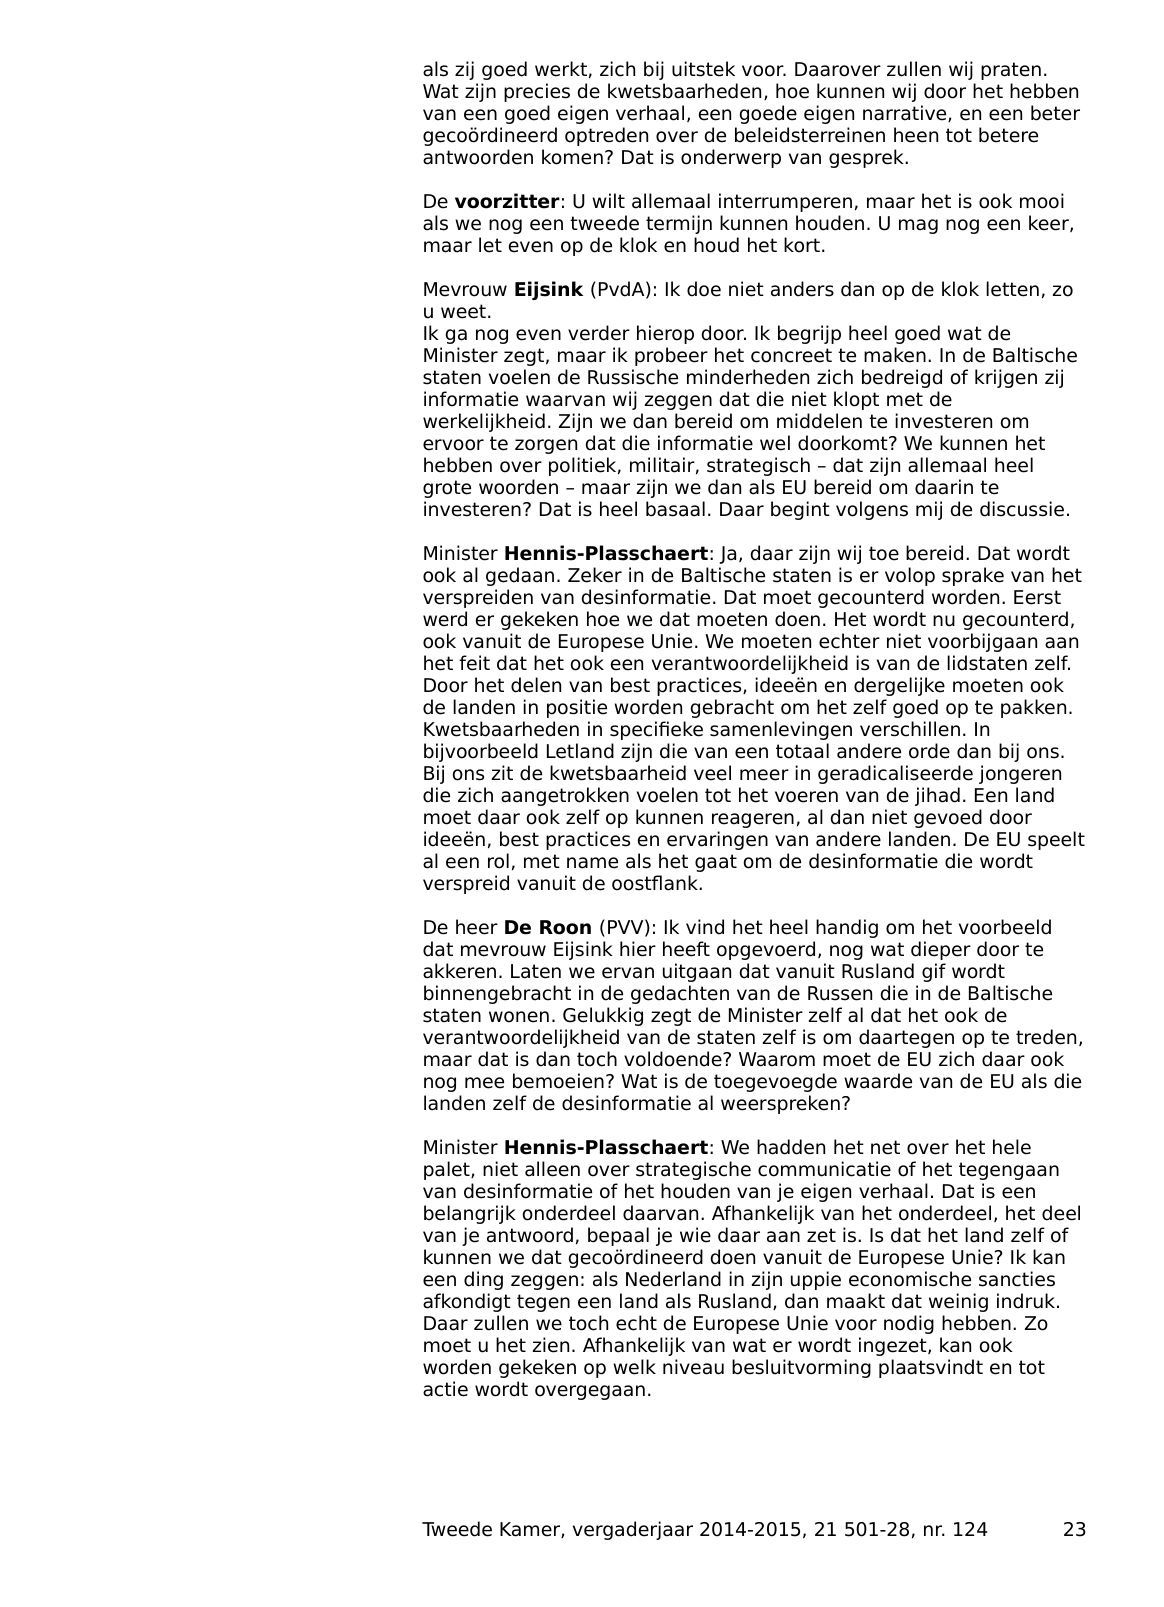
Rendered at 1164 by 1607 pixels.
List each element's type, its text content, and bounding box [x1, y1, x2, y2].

text Minister Hennis-Plasschaert: Ja, daar zijn wij toe bereid. Dat wordt ook al gedaan. Zeker in de Baltische staten is er volop sprake van het verspreiden van desinformatie. Dat moet gecounterd worden. Eerst werd er gekeken hoe we dat moeten doen. Het wordt nu gecounterd, ook vanuit de Europese Unie. We moeten echter niet voorbijgaan aan het feit dat het ook een verantwoordelijkheid is van de lidstaten zelf. Door het delen van best practices, ideeën en dergelijke moeten ook de landen in positie worden gebracht om het zelf goed op te pakken. Kwetsbaarheden in specifieke samenlevingen verschillen. In bijvoorbeeld Letland zijn die van een totaal andere orde dan bij ons. Bij ons zit de kwetsbaarheid veel meer in geradicaliseerde jongeren die zich aangetrokken voelen tot het voeren van de jihad. Een land moet daar ook zelf op kunnen reageren, al dan niet gevoed door ideeën, best practices en ervaringen van andere landen. De EU speelt al een rol, met name als het gaat om de desinformatie die wordt verspreid vanuit de oostflank. [422, 543, 1087, 895]
text Ik ga nog even verder hierop door. Ik begrijp heel goed wat de Minister zegt, maar ik probeer het concreet te maken. In de Baltische staten voelen de Russische minderheden zich bedreigd of krijgen zij informatie waarvan wij zeggen dat die niet klopt met de werkelijkheid. Zijn we dan bereid om middelen te investeren om ervoor te zorgen dat die informatie wel doorkomt? We kunnen het hebben over politiek, militair, strategisch – dat zijn allemaal heel grote woorden – maar zijn we dan als EU bereid om daarin te investeren? Dat is heel basaal. Daar begint volgens mij de discussie. [422, 323, 1087, 521]
text De voorzitter: U wilt allemaal interrumperen, maar het is ook mooi als we nog een tweede termijn kunnen houden. U mag nog een keer, maar let even op de klok en houd het kort. [422, 191, 1087, 257]
text als zij goed werkt, zich bij uitstek voor. Daarover zullen wij praten. Wat zijn precies de kwetsbaarheden, hoe kunnen wij door het hebben van een goed eigen verhaal, een goede eigen narrative, en een beter gecoördineerd optreden over de beleidsterreinen heen tot betere antwoorden komen? Dat is onderwerp van gesprek. [422, 59, 1087, 169]
text Mevrouw Eijsink (PvdA): Ik doe niet anders dan op de klok letten, zo u weet. [422, 279, 1087, 323]
text Minister Hennis-Plasschaert: We hadden het net over het hele palet, niet alleen over strategische communicatie of het tegengaan van desinformatie of het houden van je eigen verhaal. Dat is een belangrijk onderdeel daarvan. Afhankelijk van het onderdeel, het deel van je antwoord, bepaal je wie daar aan zet is. Is dat het land zelf of kunnen we dat gecoördineerd doen vanuit de Europese Unie? Ik kan een ding zeggen: als Nederland in zijn uppie economische sancties afkondigt tegen een land als Rusland, dan maakt dat weinig indruk. Daar zullen we toch echt de Europese Unie voor nodig hebben. Zo moet u het zien. Afhankelijk van wat er wordt ingezet, kan ook worden gekeken op welk niveau besluitvorming plaatsvindt en tot actie wordt overgegaan. [422, 1137, 1087, 1401]
text De heer De Roon (PVV): Ik vind het heel handig om het voorbeeld dat mevrouw Eijsink hier heeft opgevoerd, nog wat dieper door te akkeren. Laten we ervan uitgaan dat vanuit Rusland gif wordt binnengebracht in de gedachten van de Russen die in de Baltische staten wonen. Gelukkig zegt de Minister zelf al dat het ook de verantwoordelijkheid van de staten zelf is om daartegen op te treden, maar dat is dan toch voldoende? Waarom moet de EU zich daar ook nog mee bemoeien? Wat is de toegevoegde waarde van de EU als die landen zelf de desinformatie al weerspreken? [422, 917, 1087, 1115]
